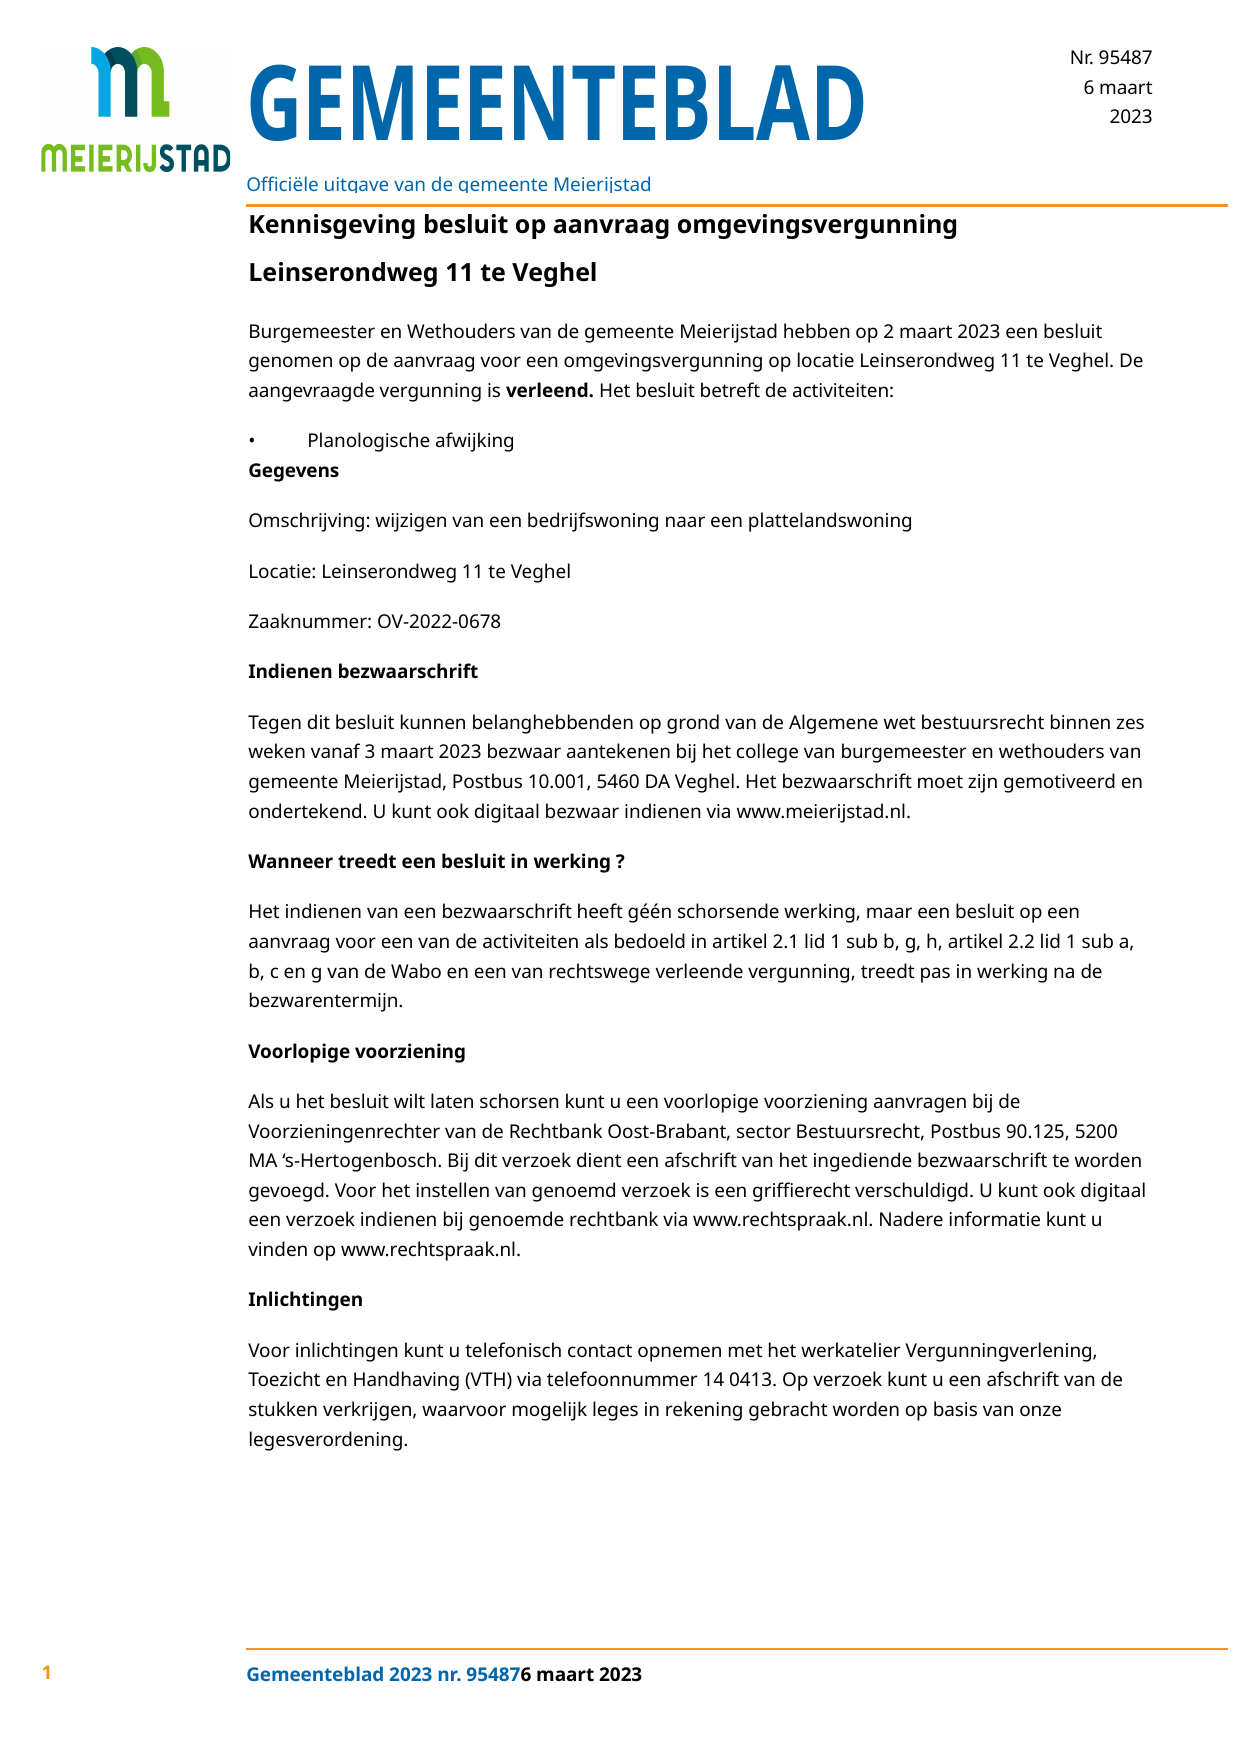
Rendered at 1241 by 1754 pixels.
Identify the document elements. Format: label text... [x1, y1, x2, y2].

text Omschrijving: wijzigen van een bedrijfswoning naar een plattelandswoning [248, 507, 1152, 533]
text Zaaknummer: OV-2022-0678 [248, 608, 1152, 634]
text Kennisgeving besluit op aanvraag omgevingsvergunning Leinserondweg 11 te Veghel [248, 207, 1152, 288]
text Wanneer treedt een besluit in werking ? [248, 848, 1152, 874]
text Het indienen van een bezwaarschrift heeft géén schorsende werking, maar een besluit op een aanvraag voor een van de activiteiten als bedoeld in artikel 2.1 lid 1 sub b, g, h, artikel 2.2 lid 1 sub a, b, c en g van de Wabo en een van rechtswege verleende vergunning, treedt pas in werking na de bezwarentermijn. [248, 899, 1152, 1013]
text Voorlopige voorziening [248, 1038, 1152, 1064]
picture [41, 47, 231, 172]
text Als u het besluit wilt laten schorsen kunt u een voorlopige voorziening aanvragen bij de Voorzieningenrechter van de Rechtbank Oost-Brabant, sector Bestuursrecht, Postbus 90.125, 5200 MA ‘s-Hertogenbosch. Bij dit verzoek dient een afschrift van het ingediende bezwaarschrift te worden gevoegd. Voor het instellen van genoemd verzoek is een griffierecht verschuldigd. U kunt ook digitaal een verzoek indienen bij genoemde rechtbank via www.rechtspraak.nl. Nadere informatie kunt u vinden op www.rechtspraak.nl. [248, 1088, 1152, 1262]
list Planologische afwijking [248, 427, 1152, 453]
text Inlichtingen [248, 1287, 1152, 1312]
text Locatie: Leinserondweg 11 te Veghel [248, 558, 1152, 584]
text Tegen dit besluit kunnen belanghebbenden op grond van de Algemene wet bestuursrecht binnen zes weken vanaf 3 maart 2023 bezwaar aantekenen bij het college van burgemeester en wethouders van gemeente Meierijstad, Postbus 10.001, 5460 DA Veghel. Het bezwaarschrift moet zijn gemotiveerd en ondertekend. U kunt ook digitaal bezwaar indienen via www.meierijstad.nl. [248, 709, 1152, 824]
text Gegevens [248, 457, 1152, 483]
text Voor inlichtingen kunt u telefonisch contact opnemen met het werkatelier Vergunningverlening, Toezicht en Handhaving (VTH) via telefoonnummer 14 0413. Op verzoek kunt u een afschrift van de stukken verkrijgen, waarvoor mogelijk leges in rekening gebracht worden op basis van onze legesverordening. [248, 1337, 1152, 1452]
text Burgemeester en Wethouders van de gemeente Meierijstad hebben op 2 maart 2023 een besluit genomen op de aanvraag voor een omgevingsvergunning op locatie Leinserondweg 11 te Veghel. De aangevraagde vergunning is verleend. Het besluit betreft de activiteiten: [248, 318, 1152, 403]
text Indienen bezwaarschrift [248, 659, 1152, 684]
